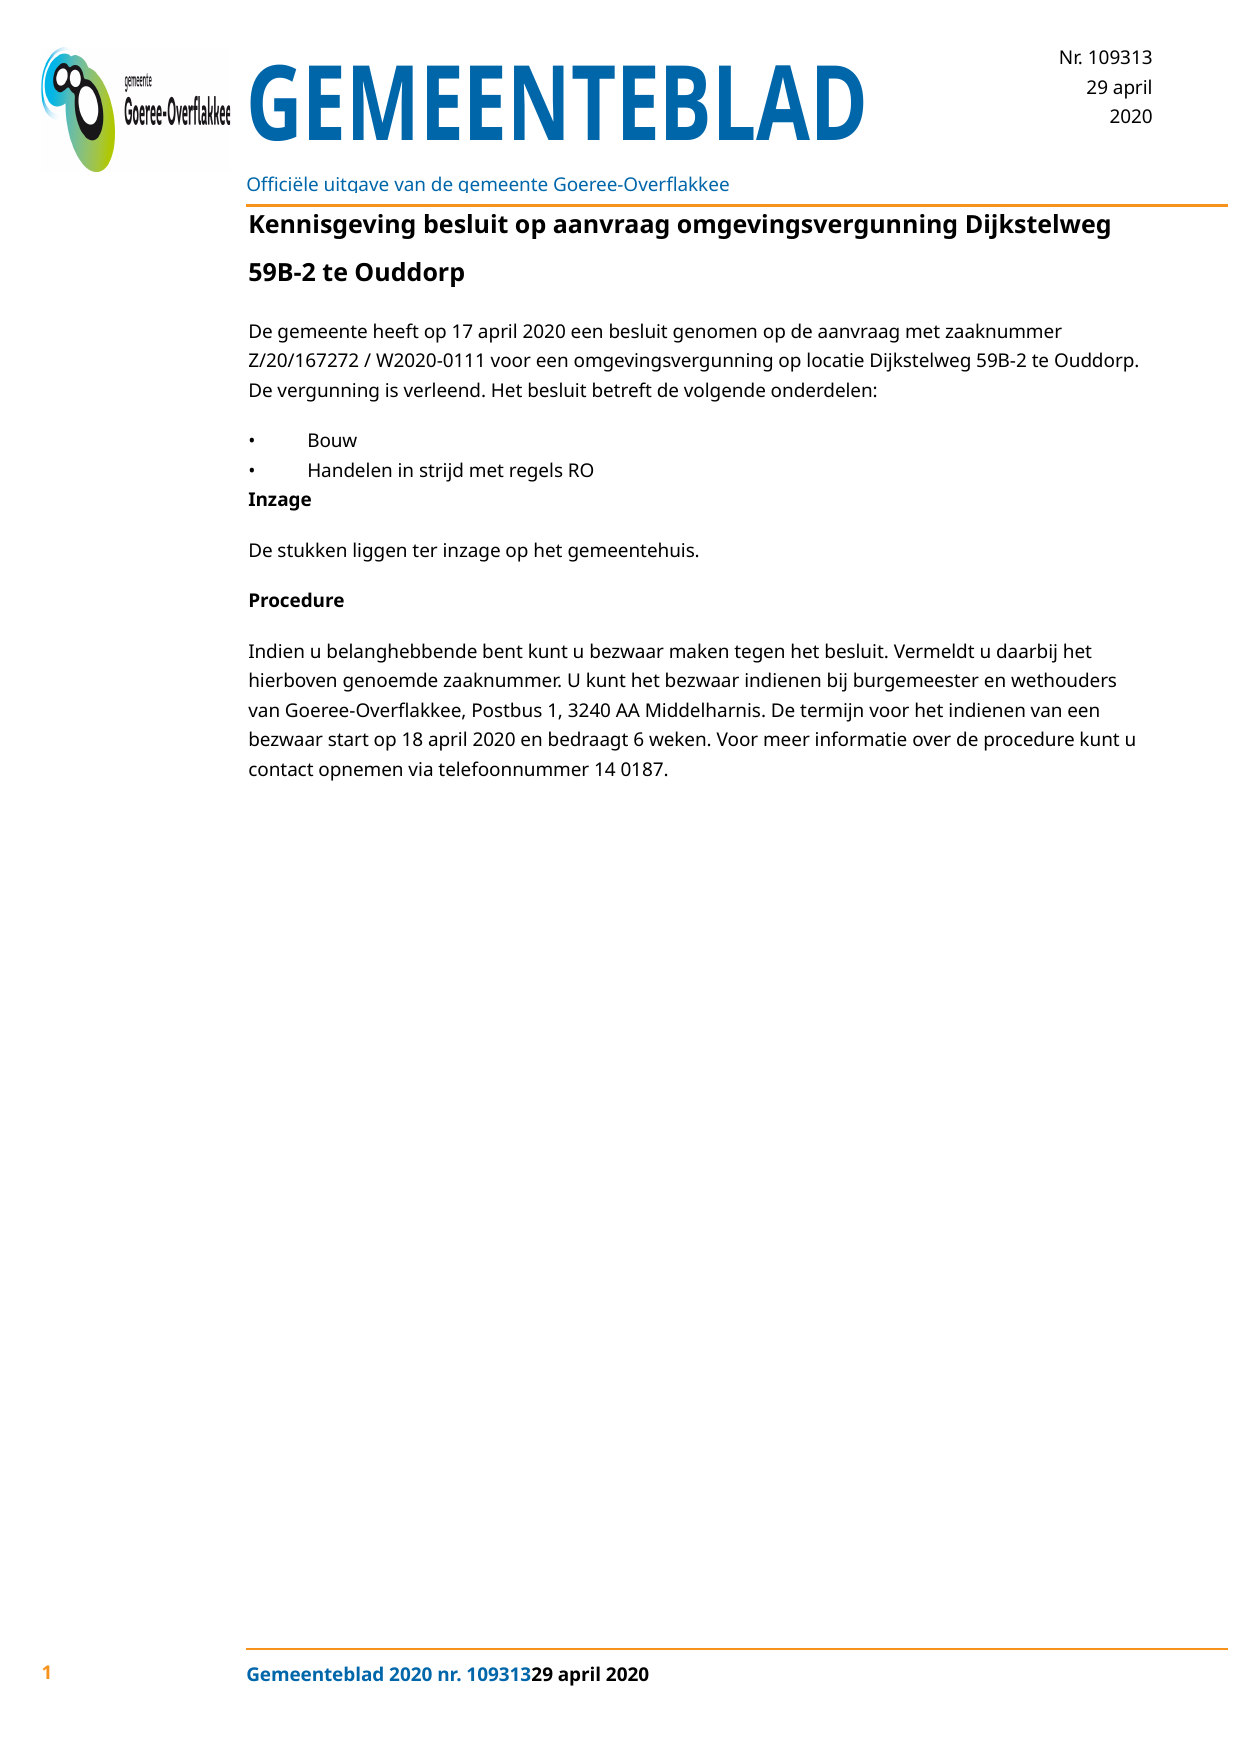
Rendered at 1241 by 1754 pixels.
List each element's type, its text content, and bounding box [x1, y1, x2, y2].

text Procedure [248, 587, 1152, 613]
text Kennisgeving besluit op aanvraag omgevingsvergunning Dijkstelweg 59B-2 te Ouddorp [248, 207, 1152, 288]
text Indien u belanghebbende bent kunt u bezwaar maken tegen het besluit. Vermeldt u daarbij het hierboven genoemde zaaknummer. U kunt het bezwaar indienen bij burgemeester en wethouders van Goeree-Overflakkee, Postbus 1, 3240 AA Middelharnis. De termijn voor het indienen van een bezwaar start op 18 april 2020 en bedraagt 6 weken. Voor meer informatie over de procedure kunt u contact opnemen via telefoonnummer 14 0187. [248, 638, 1152, 782]
list Bouw [248, 427, 1152, 453]
picture [41, 47, 231, 172]
text De gemeente heeft op 17 april 2020 een besluit genomen op de aanvraag met zaaknummer Z/20/167272 / W2020-0111 voor een omgevingsvergunning op locatie Dijkstelweg 59B-2 te Ouddorp. De vergunning is verleend. Het besluit betreft de volgende onderdelen: [248, 318, 1152, 403]
list Handelen in strijd met regels RO [248, 457, 1152, 483]
text De stukken liggen ter inzage op het gemeentehuis. [248, 537, 1152, 563]
text Inzage [248, 487, 1152, 512]
